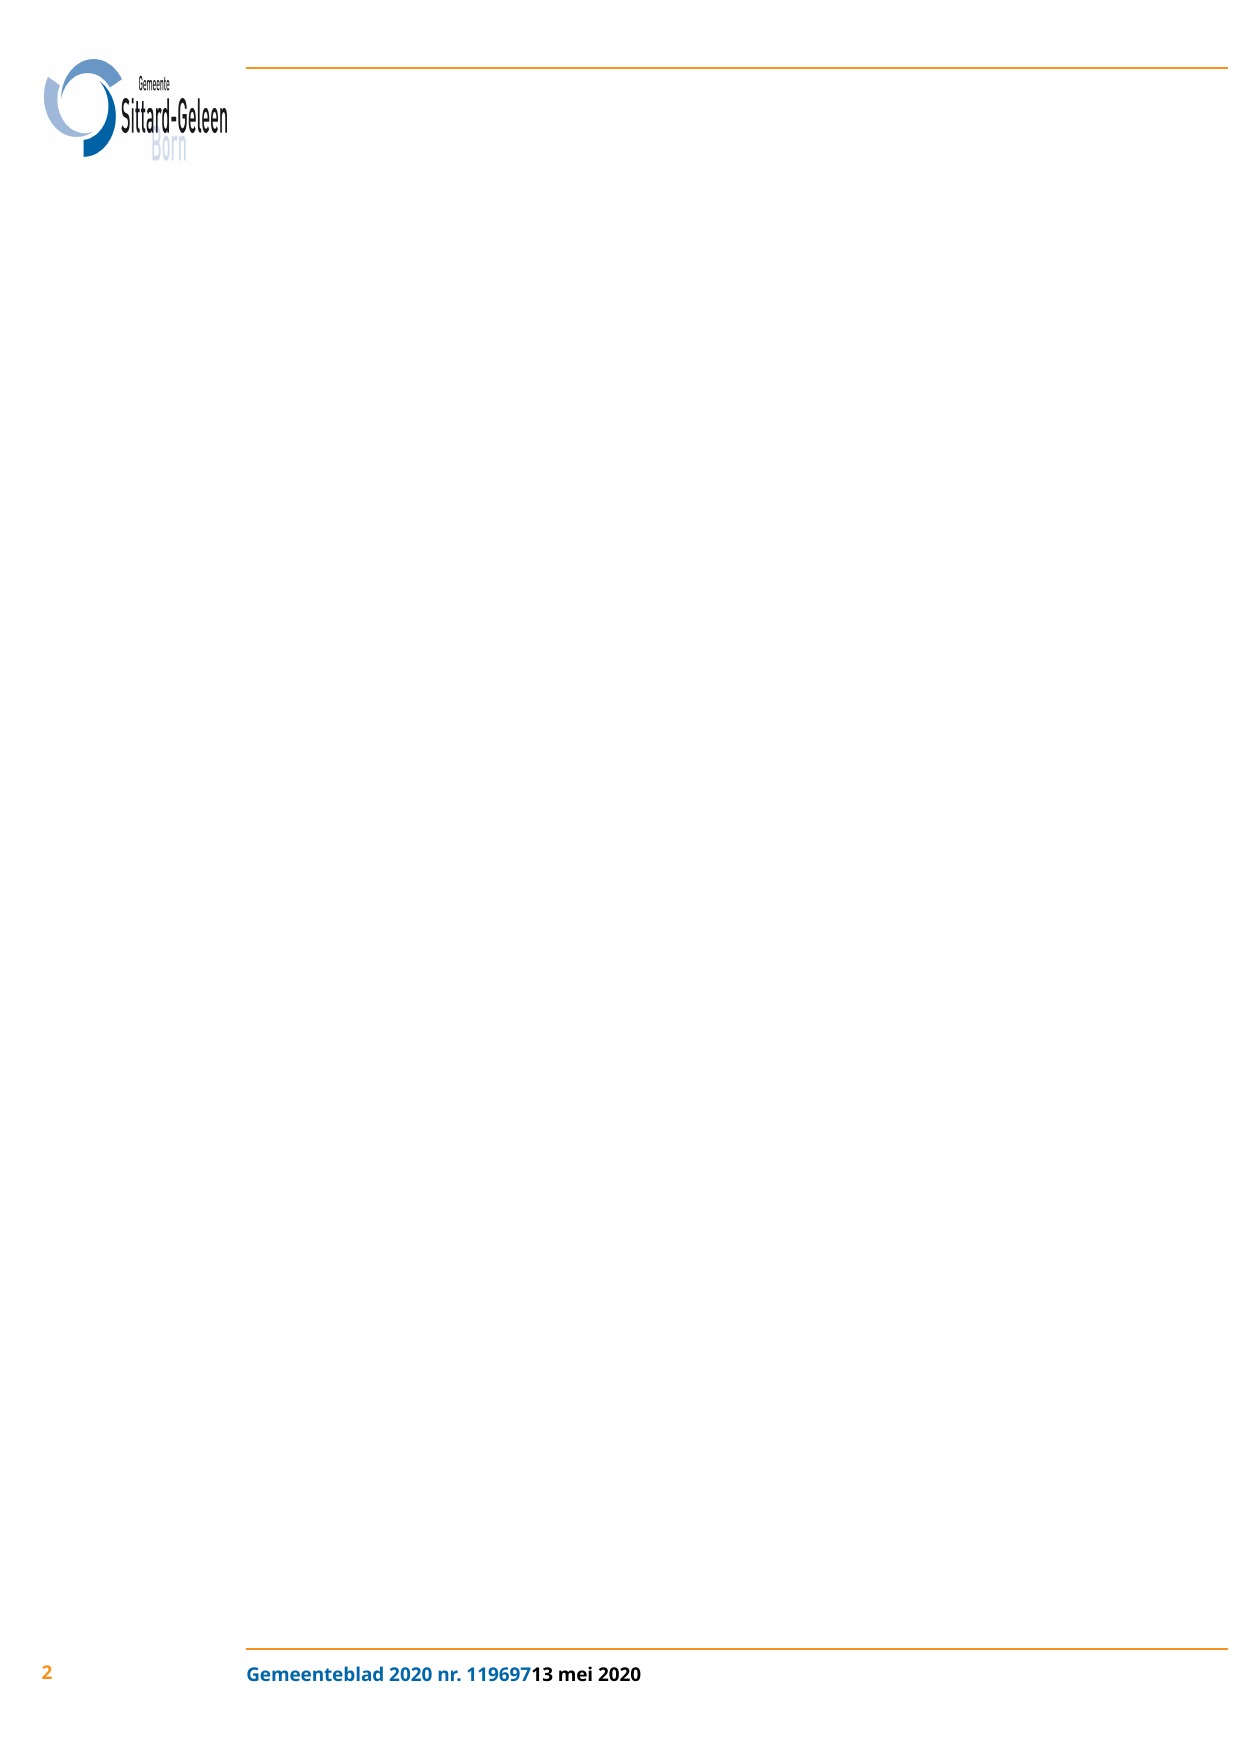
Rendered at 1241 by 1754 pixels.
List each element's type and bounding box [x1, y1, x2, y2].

picture [41, 47, 231, 172]
